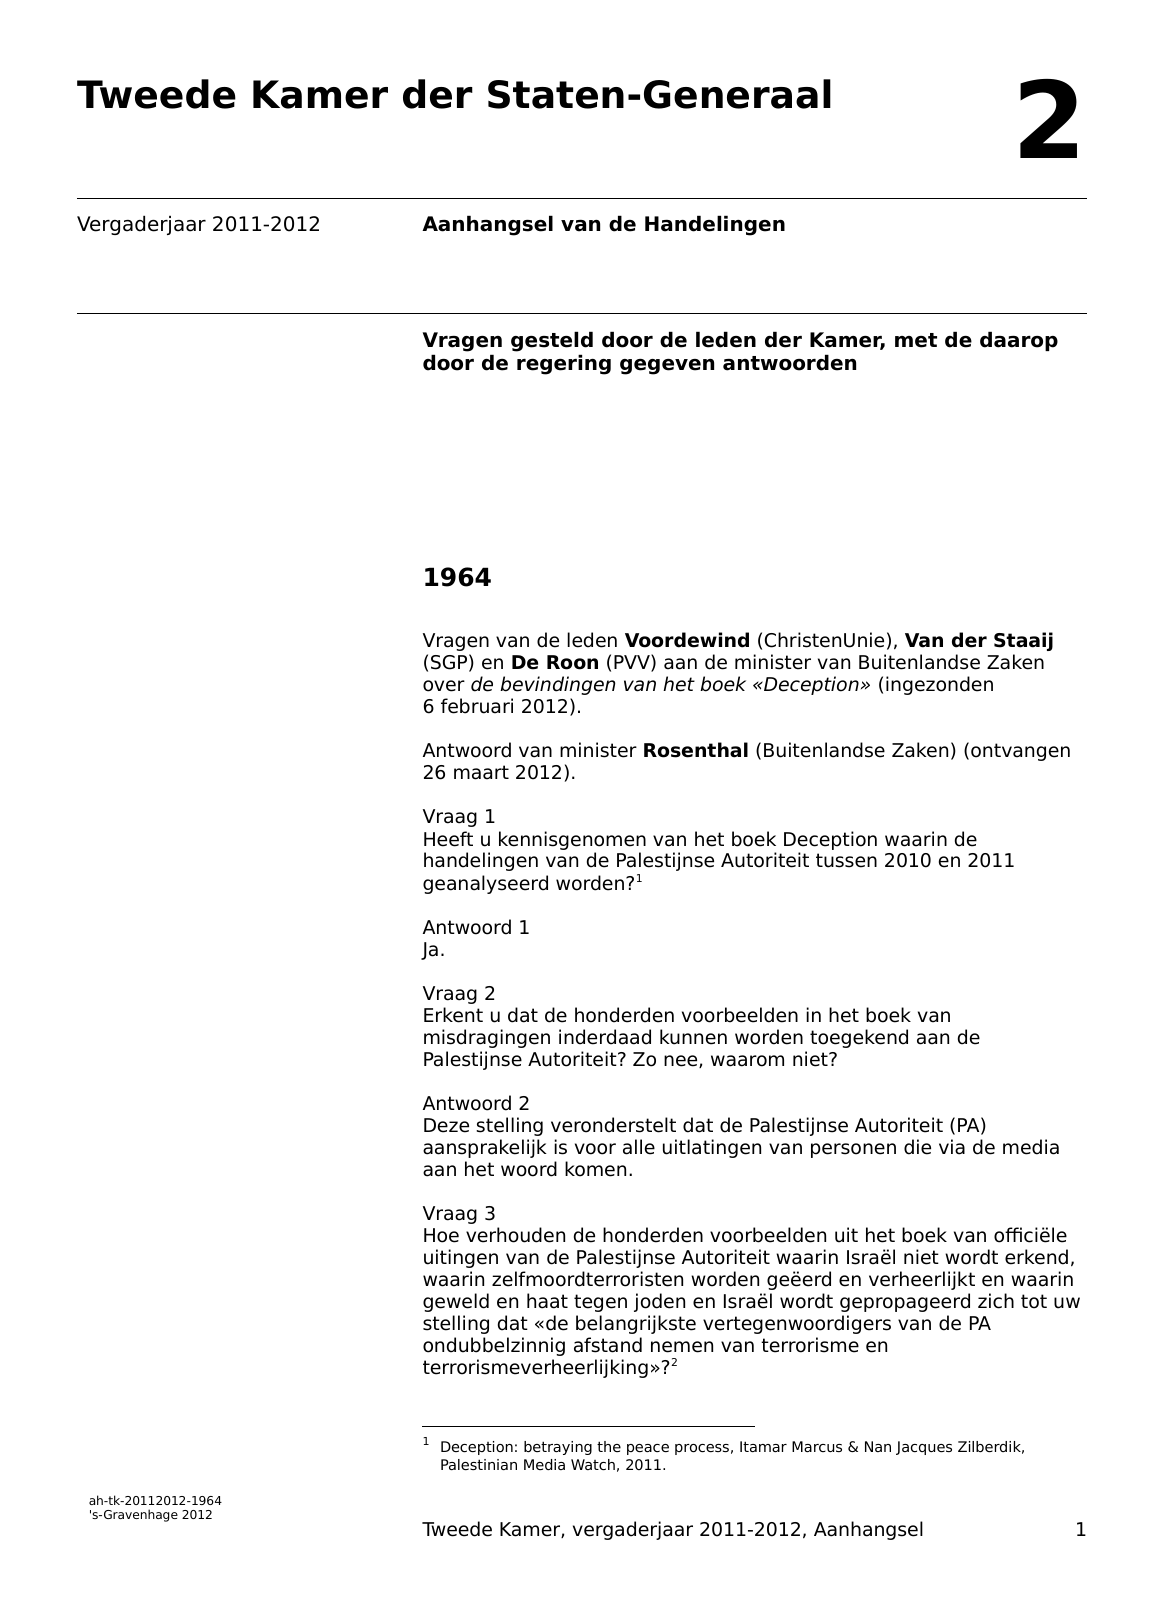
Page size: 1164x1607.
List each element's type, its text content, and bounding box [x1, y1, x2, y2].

text Vraag 1 [422, 806, 1087, 828]
text Heeft u kennisgenomen van het boek Deception waarin de handelingen van de Palestijnse Autoriteit tussen 2010 en 2011 geanalyseerd worden? [422, 828, 1087, 894]
text 1964 [422, 563, 1087, 592]
text Antwoord 1 [422, 917, 1087, 938]
text Vraag 2 [422, 983, 1087, 1005]
table_cell [77, 314, 422, 375]
text ah-tk-20112012-1964 [88, 1494, 323, 1508]
table_cell Aanhangsel van de Handelingen [422, 199, 1087, 313]
text Erkent u dat de honderden voorbeelden in het boek van misdragingen inderdaad kunnen worden toegekend aan de Palestijnse Autoriteit? Zo nee, waarom niet? [422, 1005, 1087, 1071]
table_header Tweede Kamer der Staten-Generaal [77, 59, 886, 198]
text Antwoord 2 [422, 1093, 1087, 1115]
text Antwoord van minister Rosenthal (Buitenlandse Zaken) (ontvangen 26 maart 2012). [422, 740, 1087, 784]
text Ja. [422, 938, 1087, 961]
table_cell Vergaderjaar 2011-2012 [77, 199, 422, 313]
text Hoe verhouden de honderden voorbeelden uit het boek van officiële uitingen van de Palestijnse Autoriteit waarin Israël niet wordt erkend, waarin zelfmoordterroristen worden geëerd en verheerlijkt en waarin geweld en haat tegen joden en Israël wordt gepropageerd zich tot uw stelling dat «de belangrijkste vertegenwoordigers van de PA ondubbelzinnig afstand nemen van terrorisme en terrorismeverheerlijking»? [422, 1225, 1087, 1379]
table_header 2 [886, 59, 1087, 198]
table_cell Vragen gesteld door de leden der Kamer, met de daarop door de regering gegeven antwoorden [422, 314, 1087, 375]
text Vragen van de leden Voordewind (ChristenUnie), Van der Staaij (SGP) en De Roon (PVV) aan de minister van Buitenlandse Zaken over de bevindingen van het boek «Deception» (ingezonden 6 februari 2012). [422, 630, 1087, 718]
text Deception: betraying the peace process, Itamar Marcus & Nan Jacques Zilberdik, Palestinian Media Watch, 2011. [422, 1435, 1087, 1474]
text Deze stelling veronderstelt dat de Palestijnse Autoriteit (PA) aansprakelijk is voor alle uitlatingen van personen die via de media aan het woord komen. [422, 1115, 1087, 1181]
text 's-Gravenhage 2012 [88, 1508, 323, 1522]
text Vraag 3 [422, 1203, 1087, 1225]
